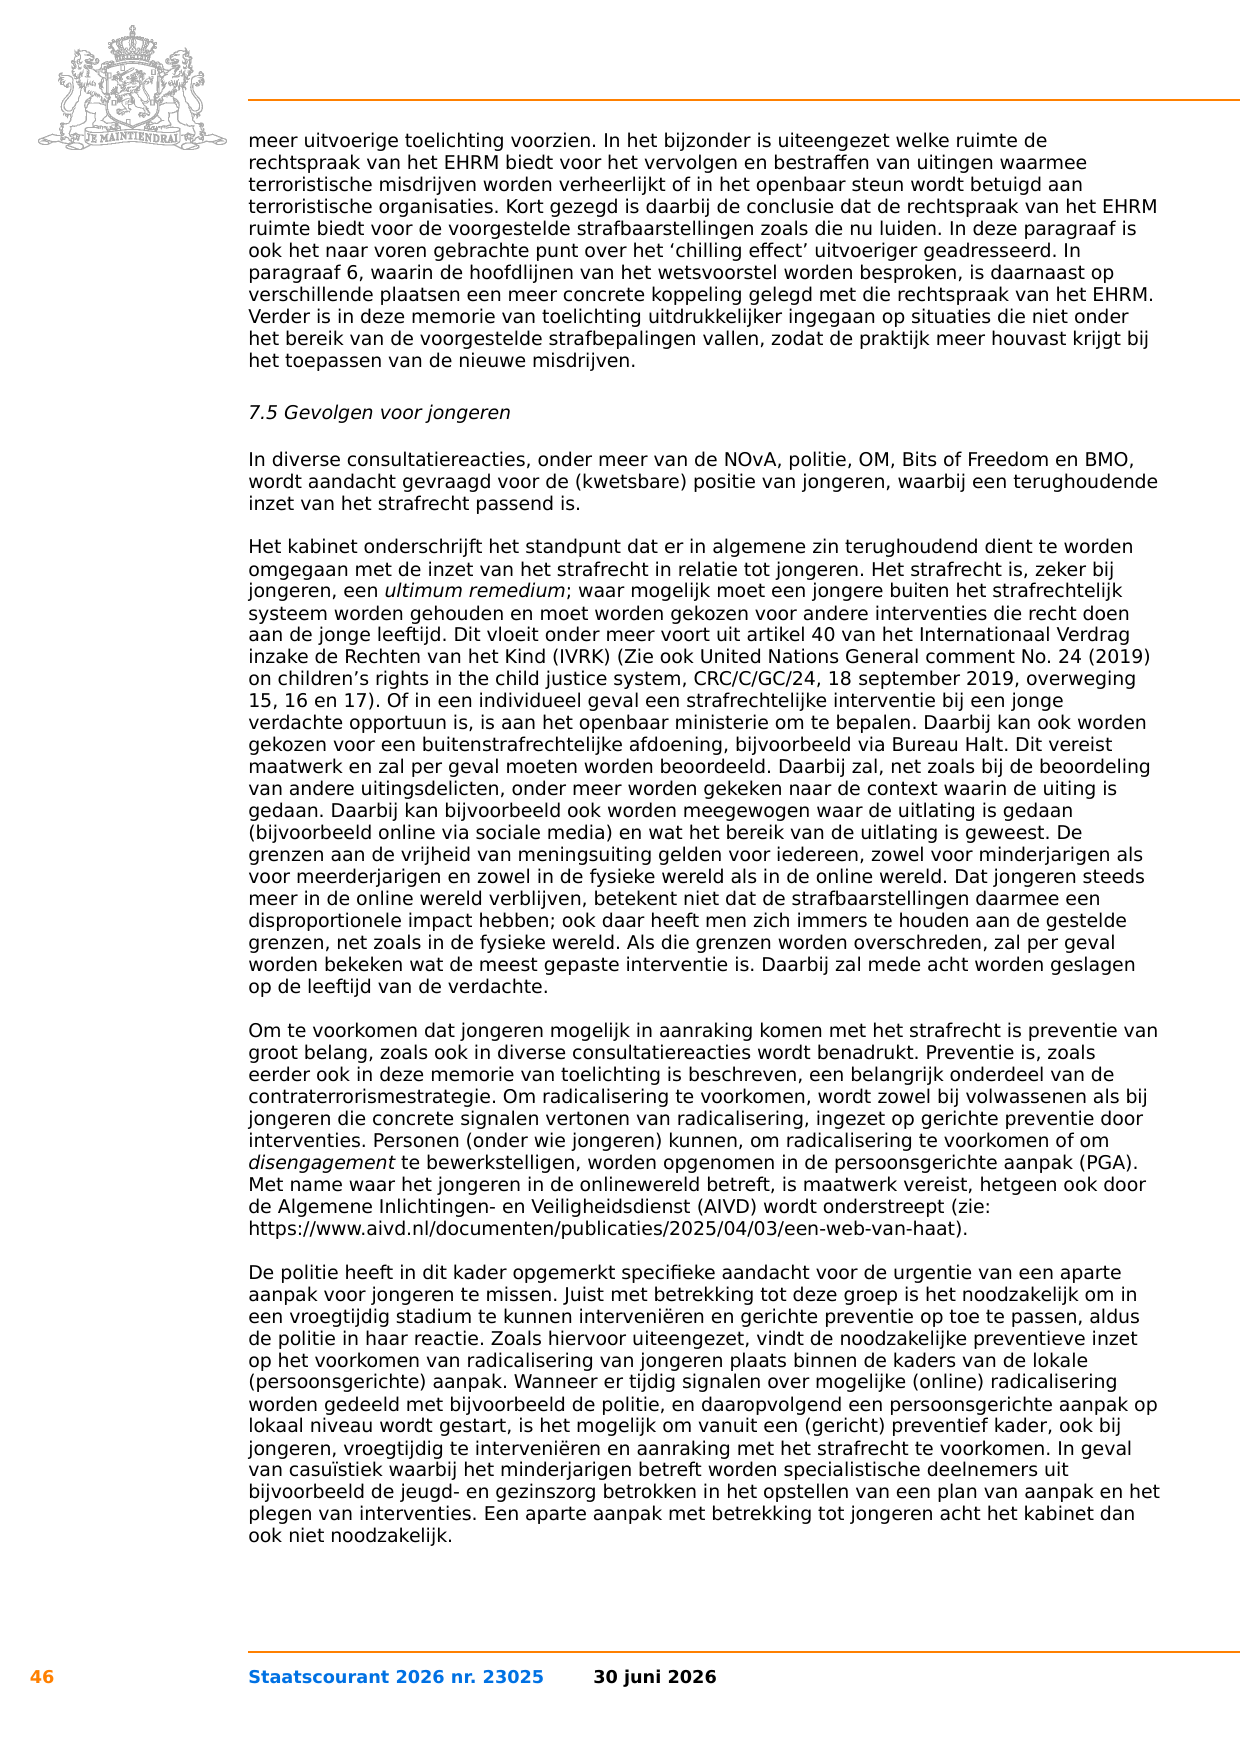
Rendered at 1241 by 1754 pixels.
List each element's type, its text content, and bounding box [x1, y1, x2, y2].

picture [38, 25, 227, 150]
text Het kabinet onderschrijft het standpunt dat er in algemene zin terughoudend dient te worden omgegaan met de inzet van het strafrecht in relatie tot jongeren. Het strafrecht is, zeker bij jongeren, een ultimum remedium; waar mogelijk moet een jongere buiten het strafrechtelijk systeem worden gehouden en moet worden gekozen voor andere interventies die recht doen aan de jonge leeftijd. Dit vloeit onder meer voort uit artikel 40 van het Internationaal Verdrag inzake de Rechten van het Kind (IVRK) (Zie ook United Nations General comment No. 24 (2019) on children’s rights in the child justice system, CRC/C/GC/24, 18 september 2019, overweging 15, 16 en 17). Of in een individueel geval een strafrechtelijke interventie bij een jonge verdachte opportuun is, is aan het openbaar ministerie om te bepalen. Daarbij kan ook worden gekozen voor een buitenstrafrechtelijke afdoening, bijvoorbeeld via Bureau Halt. Dit vereist maatwerk en zal per geval moeten worden beoordeeld. Daarbij zal, net zoals bij de beoordeling van andere uitingsdelicten, onder meer worden gekeken naar de context waarin de uiting is gedaan. Daarbij kan bijvoorbeeld ook worden meegewogen waar de uitlating is gedaan (bijvoorbeeld online via sociale media) en wat het bereik van de uitlating is geweest. De grenzen aan de vrijheid van meningsuiting gelden voor iedereen, zowel voor minderjarigen als voor meerderjarigen en zowel in de fysieke wereld als in de online wereld. Dat jongeren steeds meer in de online wereld verblijven, betekent niet dat de strafbaarstellingen daarmee een disproportionele impact hebben; ook daar heeft men zich immers te houden aan de gestelde grenzen, net zoals in de fysieke wereld. Als die grenzen worden overschreden, zal per geval worden bekeken wat de meest gepaste interventie is. Daarbij zal mede acht worden geslagen op de leeftijd van de verdachte. [248, 536, 1163, 998]
text meer uitvoerige toelichting voorzien. In het bijzonder is uiteengezet welke ruimte de rechtspraak van het EHRM biedt voor het vervolgen en bestraffen van uitingen waarmee terroristische misdrijven worden verheerlijkt of in het openbaar steun wordt betuigd aan terroristische organisaties. Kort gezegd is daarbij de conclusie dat de rechtspraak van het EHRM ruimte biedt voor de voorgestelde strafbaarstellingen zoals die nu luiden. In deze paragraaf is ook het naar voren gebrachte punt over het ‘chilling effect’ uitvoeriger geadresseerd. In paragraaf 6, waarin de hoofdlijnen van het wetsvoorstel worden besproken, is daarnaast op verschillende plaatsen een meer concrete koppeling gelegd met die rechtspraak van het EHRM. Verder is in deze memorie van toelichting uitdrukkelijker ingegaan op situaties die niet onder het bereik van de voorgestelde strafbepalingen vallen, zodat de praktijk meer houvast krijgt bij het toepassen van de nieuwe misdrijven. [248, 130, 1163, 372]
text De politie heeft in dit kader opgemerkt specifieke aandacht voor de urgentie van een aparte aanpak voor jongeren te missen. Juist met betrekking tot deze groep is het noodzakelijk om in een vroegtijdig stadium te kunnen interveniëren en gerichte preventie op toe te passen, aldus de politie in haar reactie. Zoals hiervoor uiteengezet, vindt de noodzakelijke preventieve inzet op het voorkomen van radicalisering van jongeren plaats binnen de kaders van de lokale (persoonsgerichte) aanpak. Wanneer er tijdig signalen over mogelijke (online) radicalisering worden gedeeld met bijvoorbeeld de politie, en daaropvolgend een persoonsgerichte aanpak op lokaal niveau wordt gestart, is het mogelijk om vanuit een (gericht) preventief kader, ook bij jongeren, vroegtijdig te interveniëren en aanraking met het strafrecht te voorkomen. In geval van casuïstiek waarbij het minderjarigen betreft worden specialistische deelnemers uit bijvoorbeeld de jeugd- en gezinszorg betrokken in het opstellen van een plan van aanpak en het plegen van interventies. Een aparte aanpak met betrekking tot jongeren acht het kabinet dan ook niet noodzakelijk. [248, 1262, 1163, 1547]
subtitle 7.5 Gevolgen voor jongeren [248, 402, 1163, 424]
text Om te voorkomen dat jongeren mogelijk in aanraking komen met het strafrecht is preventie van groot belang, zoals ook in diverse consultatiereacties wordt benadrukt. Preventie is, zoals eerder ook in deze memorie van toelichting is beschreven, een belangrijk onderdeel van de contraterrorismestrategie. Om radicalisering te voorkomen, wordt zowel bij volwassenen als bij jongeren die concrete signalen vertonen van radicalisering, ingezet op gerichte preventie door interventies. Personen (onder wie jongeren) kunnen, om radicalisering te voorkomen of om disengagement te bewerkstelligen, worden opgenomen in de persoonsgerichte aanpak (PGA). Met name waar het jongeren in de onlinewereld betreft, is maatwerk vereist, hetgeen ook door de Algemene Inlichtingen- en Veiligheidsdienst (AIVD) wordt onderstreept (zie: https://www.aivd.nl/documenten/publicaties/2025/04/03/een-web-van-haat). [248, 1020, 1163, 1240]
text In diverse consultatiereacties, onder meer van de NOvA, politie, OM, Bits of Freedom en BMO, wordt aandacht gevraagd voor de (kwetsbare) positie van jongeren, waarbij een terughoudende inzet van het strafrecht passend is. [248, 449, 1163, 514]
